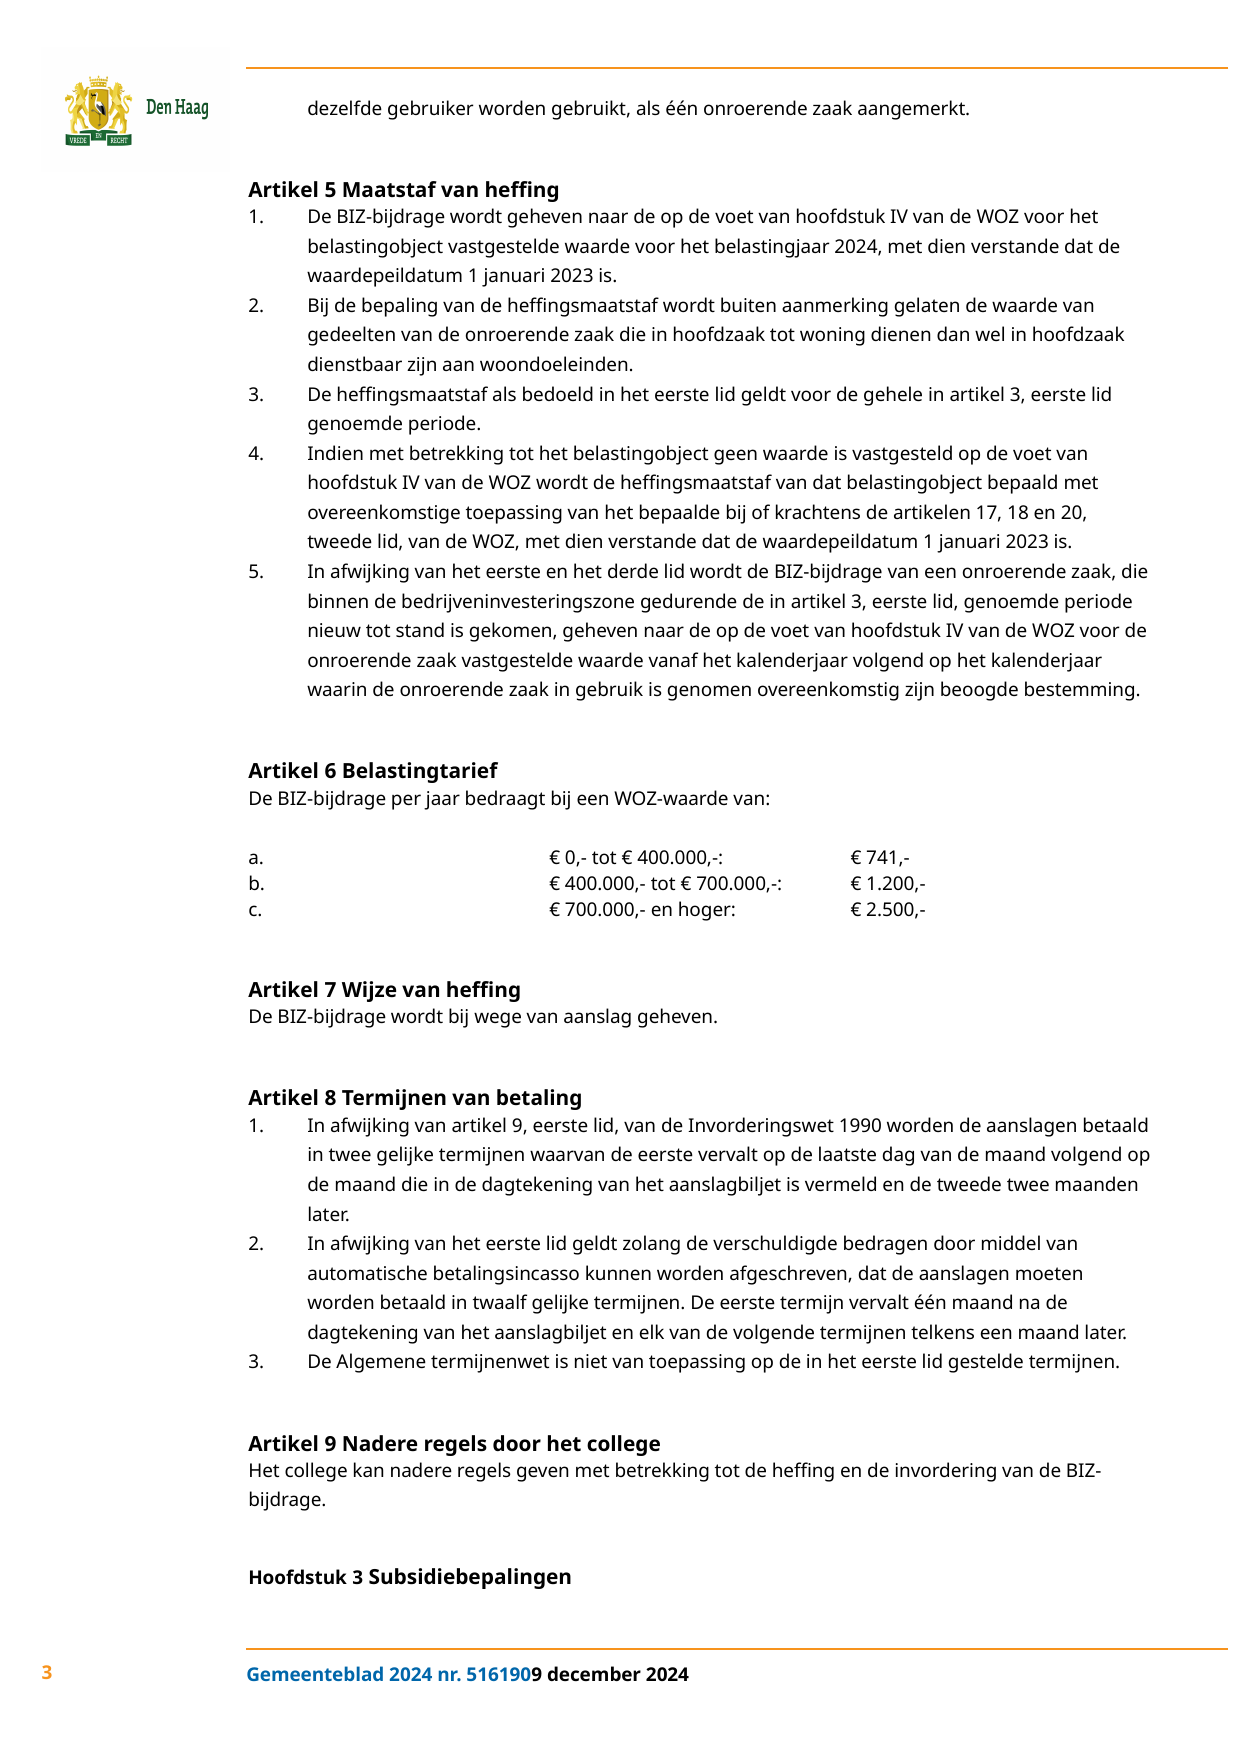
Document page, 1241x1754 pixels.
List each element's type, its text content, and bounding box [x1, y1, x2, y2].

text Het college kan nadere regels geven met betrekking tot de heffing en de invordering van de BIZ-bijdrage. [248, 1457, 1152, 1512]
table_header € 741,- [850, 844, 1152, 870]
table_cell c. [248, 896, 549, 921]
text Artikel 7 Wijze van heffing [248, 975, 1152, 1003]
list In afwijking van het eerste lid geldt zolang de verschuldigde bedragen door middel van automatische betalingsincasso kunnen worden afgeschreven, dat de aanslagen moeten worden betaald in twaalf gelijke termijnen. De eerste termijn vervalt één maand na de dagtekening van het aanslagbiljet en elk van de volgende termijnen telkens een maand later. [248, 1230, 1152, 1345]
text Artikel 8 Termijnen van betaling [248, 1083, 1152, 1112]
list dezelfde gebruiker worden gebruikt, als één onroerende zaak aangemerkt. [248, 95, 1152, 121]
text Artikel 5 Maatstaf van heffing [248, 175, 1152, 203]
table_header € 0,- tot € 400.000,-: [549, 844, 850, 870]
table_cell € 2.500,- [850, 896, 1152, 921]
list Indien met betrekking tot het belastingobject geen waarde is vastgesteld op de voet van hoofdstuk IV van de WOZ wordt de heffingsmaatstaf van dat belastingobject bepaald met overeenkomstige toepassing van het bepaalde bij of krachtens de artikelen 17, 18 en 20, tweede lid, van de WOZ, met dien verstande dat de waardepeildatum 1 januari 2023 is. [248, 440, 1152, 554]
table_header a. [248, 844, 549, 870]
list De Algemene termijnenwet is niet van toepassing op de in het eerste lid gestelde termijnen. [248, 1349, 1152, 1374]
list In afwijking van artikel 9, eerste lid, van de Invorderingswet 1990 worden de aanslagen betaald in twee gelijke termijnen waarvan de eerste vervalt op de laatste dag van de maand volgend op de maand die in de dagtekening van het aanslagbiljet is vermeld en de tweede twee maanden later. [248, 1112, 1152, 1226]
list De heffingsmaatstaf als bedoeld in het eerste lid geldt voor de gehele in artikel 3, eerste lid genoemde periode. [248, 381, 1152, 436]
text De BIZ-bijdrage per jaar bedraagt bij een WOZ-waarde van: [248, 785, 1152, 811]
text Hoofdstuk 3 Subsidiebepalingen [248, 1562, 1152, 1590]
list Bij de bepaling van de heffingsmaatstaf wordt buiten aanmerking gelaten de waarde van gedeelten van de onroerende zaak die in hoofdzaak tot woning dienen dan wel in hoofdzaak dienstbaar zijn aan woondoeleinden. [248, 292, 1152, 377]
table_cell € 400.000,- tot € 700.000,-: [549, 870, 850, 896]
table_cell € 700.000,- en hoger: [549, 896, 850, 921]
table_cell b. [248, 870, 549, 896]
list In afwijking van het eerste en het derde lid wordt de BIZ-bijdrage van een onroerende zaak, die binnen de bedrijveninvesteringszone gedurende de in artikel 3, eerste lid, genoemde periode nieuw tot stand is gekomen, geheven naar de op de voet van hoofdstuk IV van de WOZ voor de onroerende zaak vastgestelde waarde vanaf het kalenderjaar volgend op het kalenderjaar waarin de onroerende zaak in gebruik is genomen overeenkomstig zijn beoogde bestemming. [248, 558, 1152, 702]
text Artikel 6 Belastingtarief [248, 757, 1152, 785]
table_cell € 1.200,- [850, 870, 1152, 896]
text Artikel 9 Nadere regels door het college [248, 1429, 1152, 1457]
list De BIZ-bijdrage wordt geheven naar de op de voet van hoofdstuk IV van de WOZ voor het belastingobject vastgestelde waarde voor het belastingjaar 2024, met dien verstande dat de waardepeildatum 1 januari 2023 is. [248, 203, 1152, 288]
text De BIZ-bijdrage wordt bij wege van aanslag geheven. [248, 1003, 1152, 1029]
picture [41, 47, 231, 172]
